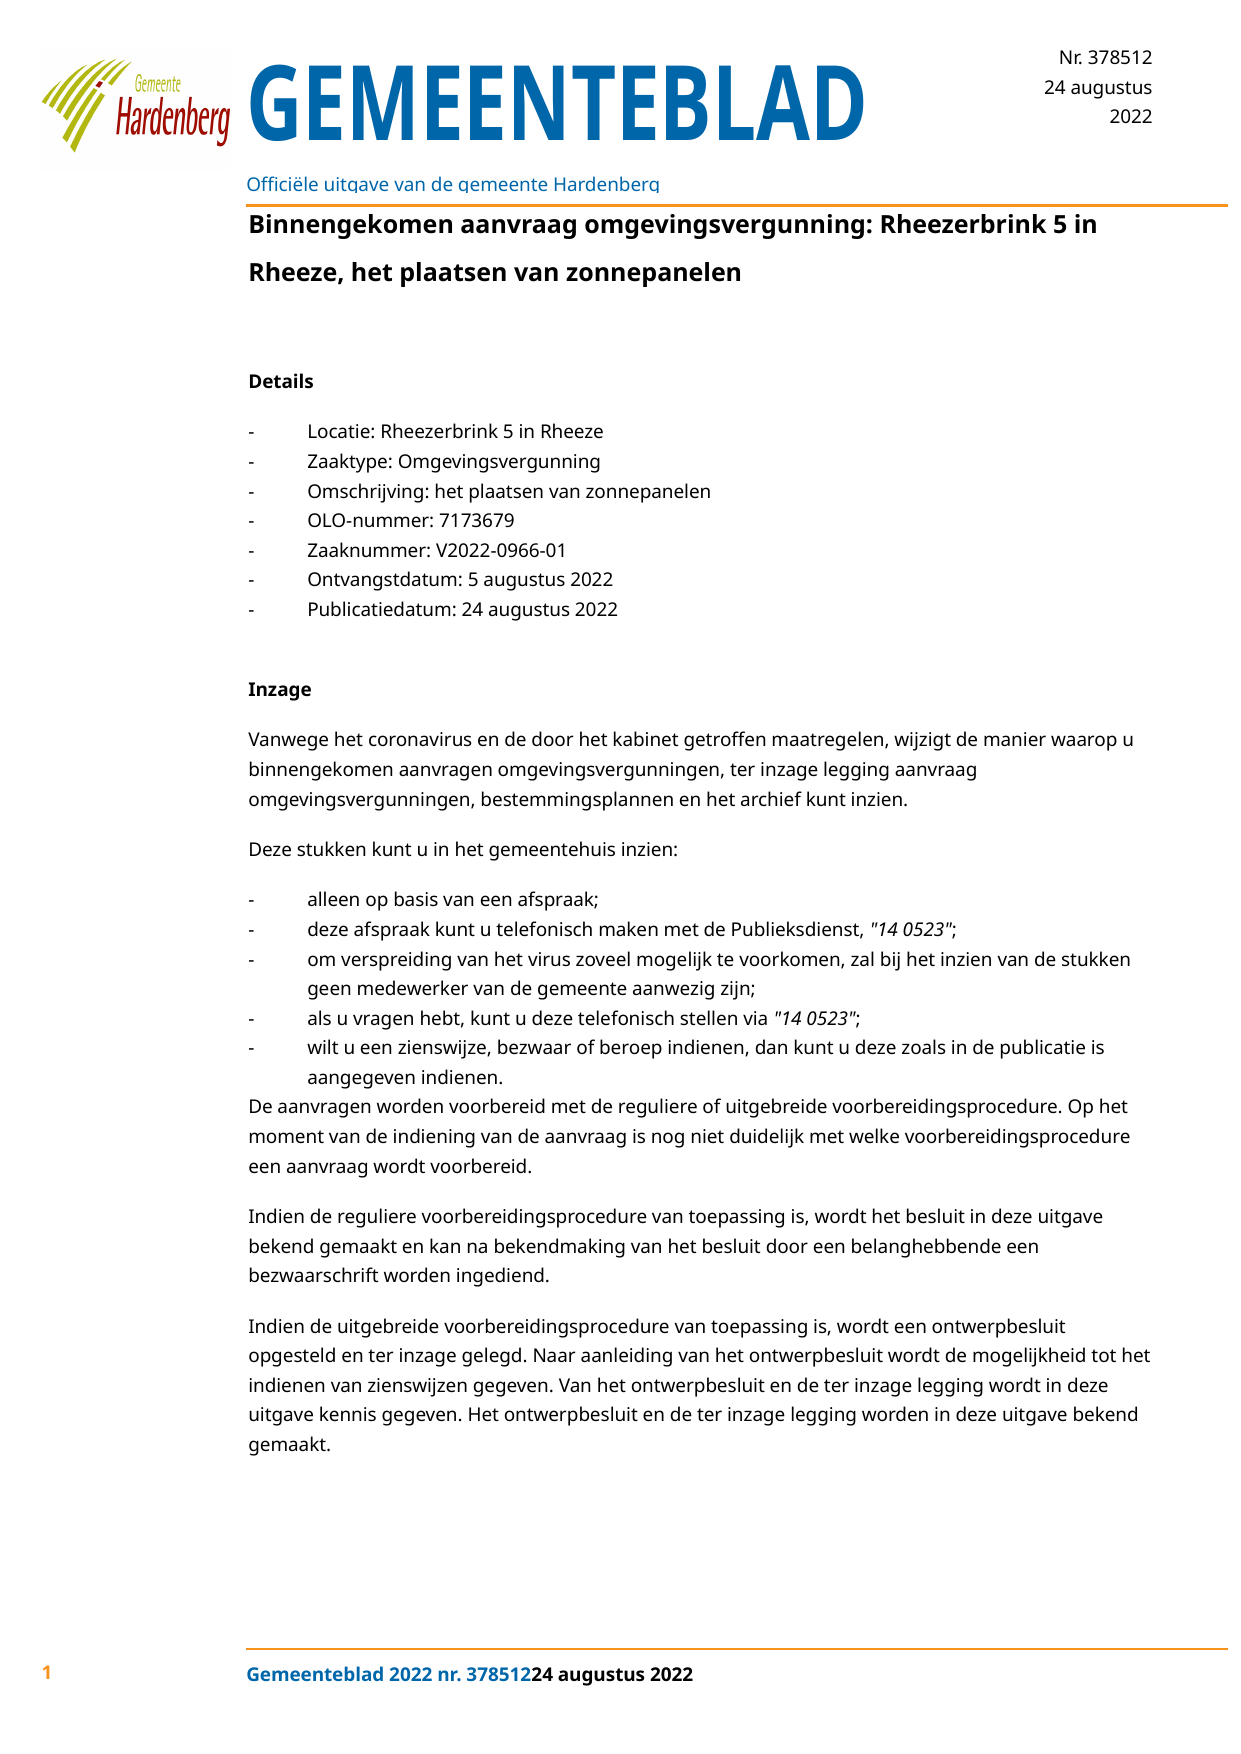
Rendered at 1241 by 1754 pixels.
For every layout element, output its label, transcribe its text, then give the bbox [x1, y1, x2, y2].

list Zaaktype: Omgevingsvergunning [248, 448, 1152, 474]
text Vanwege het coronavirus en de door het kabinet getroffen maatregelen, wijzigt de manier waarop u binnengekomen aanvragen omgevingsvergunningen, ter inzage legging aanvraag omgevingsvergunningen, bestemmingsplannen en het archief kunt inzien. [248, 727, 1152, 812]
text Inzage [248, 676, 1152, 702]
list Ontvangstdatum: 5 augustus 2022 [248, 567, 1152, 592]
list Zaaknummer: V2022-0966-01 [248, 537, 1152, 563]
list om verspreiding van het virus zoveel mogelijk te voorkomen, zal bij het inzien van de stukken geen medewerker van de gemeente aanwezig zijn; [248, 946, 1152, 1001]
list Publicatiedatum: 24 augustus 2022 [248, 596, 1152, 622]
text De aanvragen worden voorbereid met de reguliere of uitgebreide voorbereidingsprocedure. Op het moment van de indiening van de aanvraag is nog niet duidelijk met welke voorbereidingsprocedure een aanvraag wordt voorbereid. [248, 1094, 1152, 1179]
text Indien de reguliere voorbereidingsprocedure van toepassing is, wordt het besluit in deze uitgave bekend gemaakt en kan na bekendmaking van het besluit door een belanghebbende een bezwaarschrift worden ingediend. [248, 1203, 1152, 1288]
list Omschrijving: het plaatsen van zonnepanelen [248, 478, 1152, 504]
list deze afspraak kunt u telefonisch maken met de Publieksdienst, "14 0523"; [248, 916, 1152, 942]
list Locatie: Rheezerbrink 5 in Rheeze [248, 419, 1152, 444]
list alleen op basis van een afspraak; [248, 887, 1152, 912]
text Binnengekomen aanvraag omgevingsvergunning: Rheezerbrink 5 in Rheeze, het plaatsen van zonnepanelen [248, 207, 1152, 288]
list wilt u een zienswijze, bezwaar of beroep indienen, dan kunt u deze zoals in de publicatie is aangegeven indienen. [248, 1034, 1152, 1090]
picture [41, 47, 231, 172]
list OLO-nummer: 7173679 [248, 507, 1152, 533]
text Details [248, 368, 1152, 394]
text Deze stukken kunt u in het gemeentehuis inzien: [248, 836, 1152, 862]
list als u vragen hebt, kunt u deze telefonisch stellen via "14 0523"; [248, 1005, 1152, 1031]
text Indien de uitgebreide voorbereidingsprocedure van toepassing is, wordt een ontwerpbesluit opgesteld en ter inzage gelegd. Naar aanleiding van het ontwerpbesluit wordt de mogelijkheid tot het indienen van zienswijzen gegeven. Van het ontwerpbesluit en de ter inzage legging wordt in deze uitgave kennis gegeven. Het ontwerpbesluit en de ter inzage legging worden in deze uitgave bekend gemaakt. [248, 1313, 1152, 1457]
